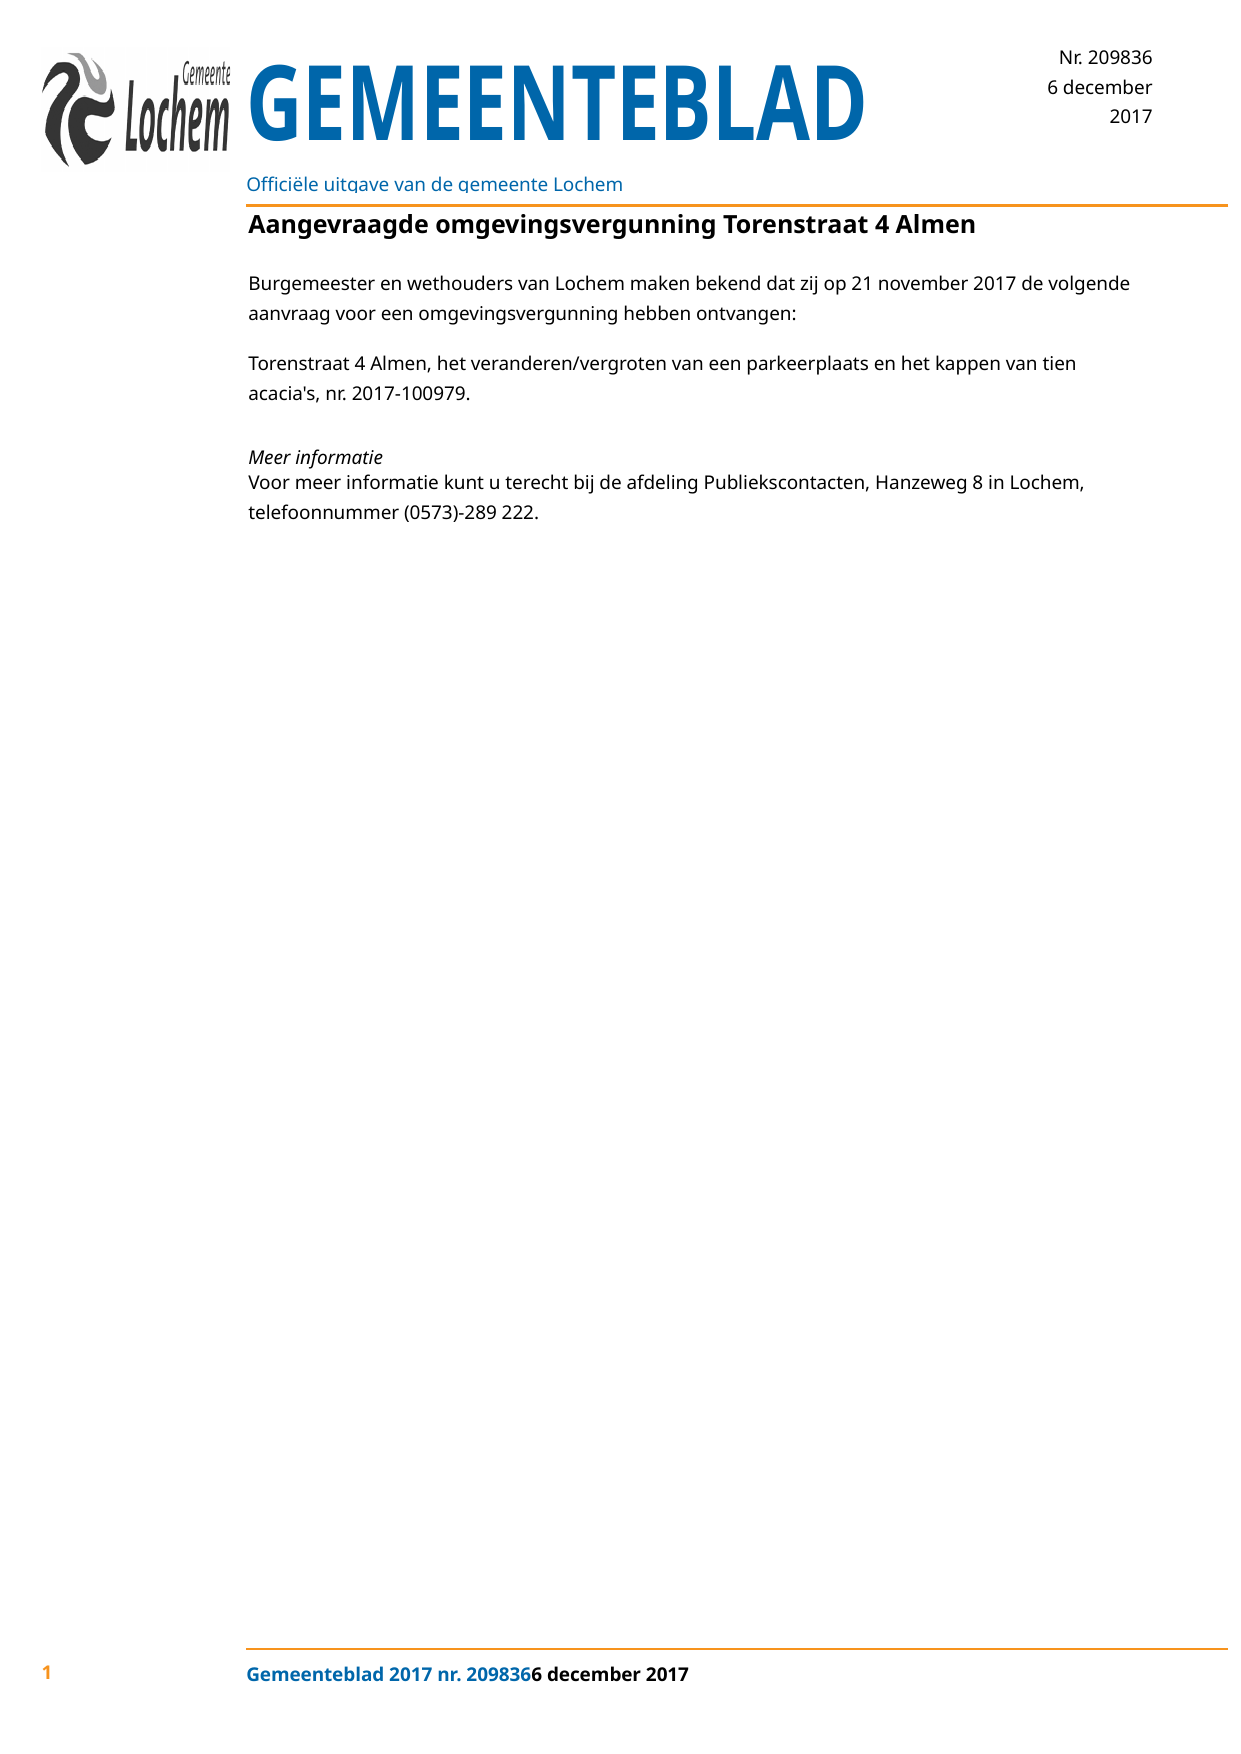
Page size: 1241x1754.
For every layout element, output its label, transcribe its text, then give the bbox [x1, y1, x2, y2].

text Meer informatie [248, 444, 1152, 469]
text Aangevraagde omgevingsvergunning Torenstraat 4 Almen [248, 207, 1152, 241]
picture [41, 47, 231, 172]
text Torenstraat 4 Almen, het veranderen/vergroten van een parkeerplaats en het kappen van tien acacia's, nr. 2017-100979. [248, 350, 1152, 406]
text Burgemeester en wethouders van Lochem maken bekend dat zij op 21 november 2017 de volgende aanvraag voor een omgevingsvergunning hebben ontvangen: [248, 270, 1152, 326]
text Voor meer informatie kunt u terecht bij de afdeling Publiekscontacten, Hanzeweg 8 in Lochem, telefoonnummer (0573)-289 222. [248, 469, 1152, 525]
